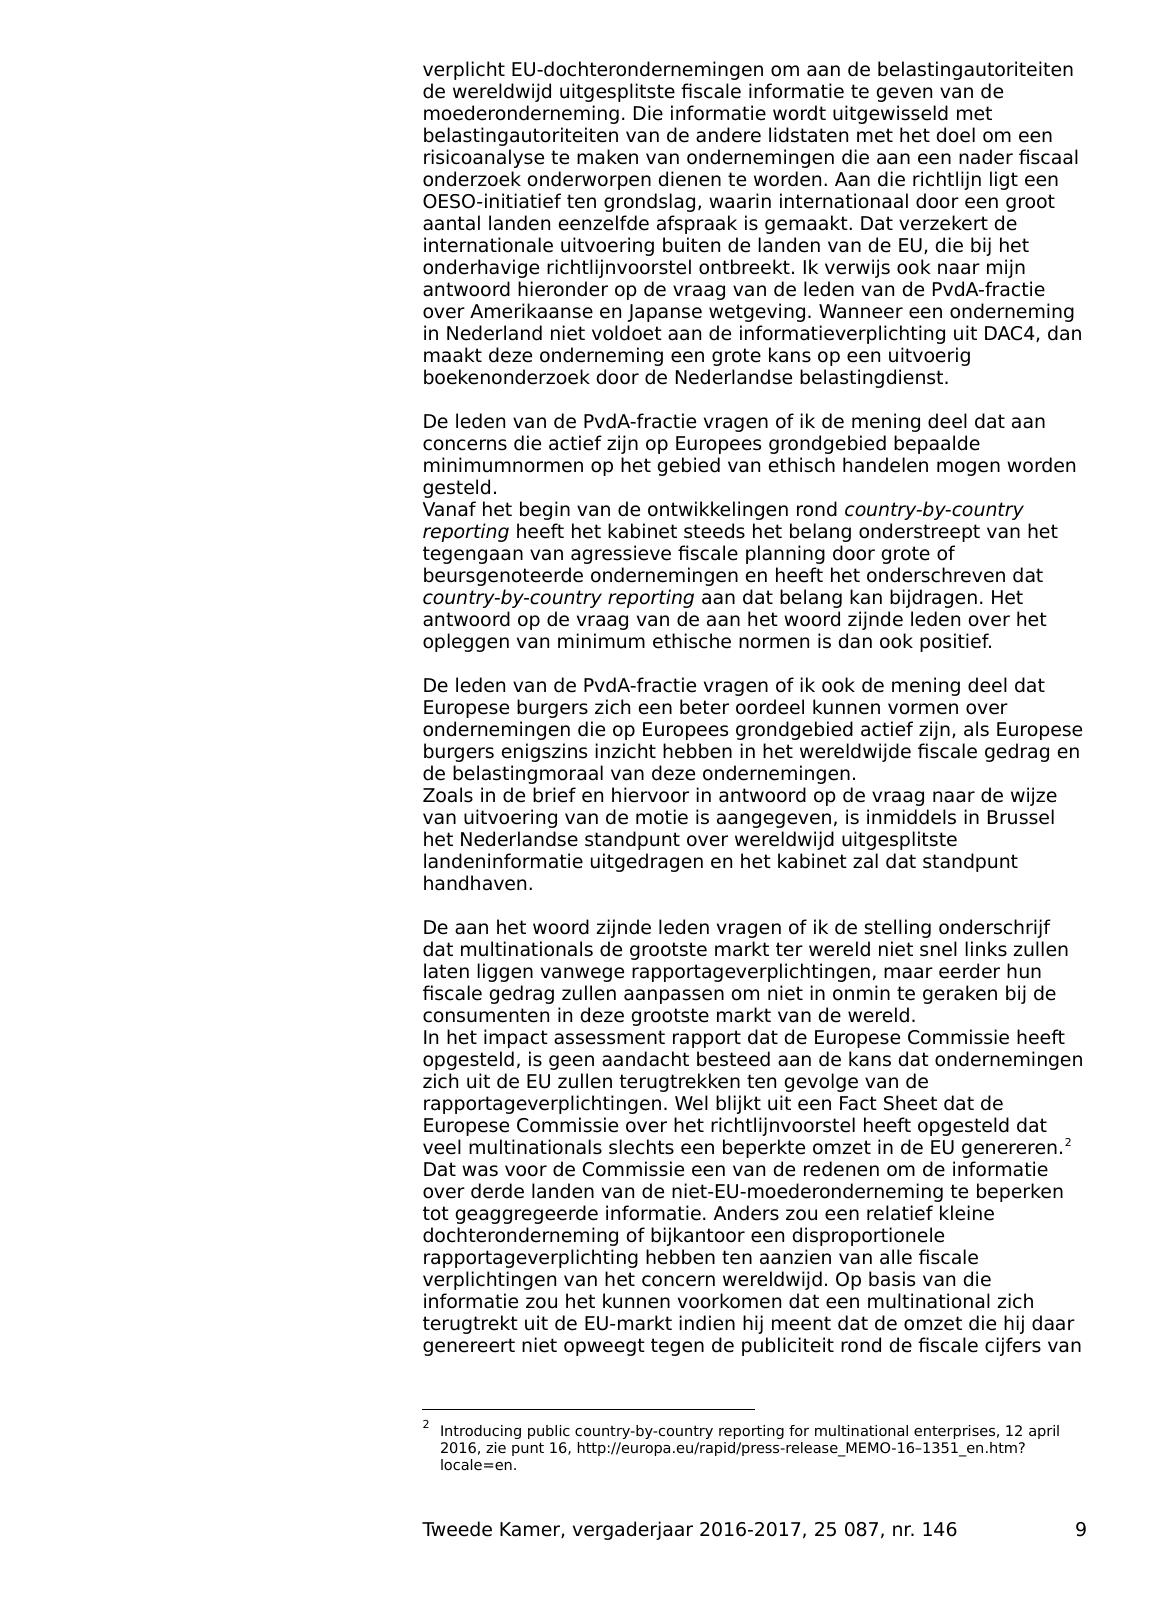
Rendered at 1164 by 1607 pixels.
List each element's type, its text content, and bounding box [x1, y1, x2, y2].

text De leden van de PvdA-fractie vragen of ik ook de mening deel dat Europese burgers zich een beter oordeel kunnen vormen over ondernemingen die op Europees grondgebied actief zijn, als Europese burgers enigszins inzicht hebben in het wereldwijde fiscale gedrag en de belastingmoraal van deze ondernemingen. [422, 675, 1087, 785]
text In het impact assessment rapport dat de Europese Commissie heeft opgesteld, is geen aandacht besteed aan de kans dat ondernemingen zich uit de EU zullen terugtrekken ten gevolge van de rapportageverplichtingen. Wel blijkt uit een Fact Sheet dat de Europese Commissie over het richtlijnvoorstel heeft opgesteld dat veel multinationals slechts een beperkte omzet in de EU genereren. Dat was voor de Commissie een van de redenen om de informatie over derde landen van de niet-EU-moederonderneming te beperken tot geaggregeerde informatie. Anders zou een relatief kleine dochteronderneming of bijkantoor een disproportionele rapportageverplichting hebben ten aanzien van alle fiscale verplichtingen van het concern wereldwijd. Op basis van die informatie zou het kunnen voorkomen dat een multinational zich terugtrekt uit de EU-markt indien hij meent dat de omzet die hij daar genereert niet opweegt tegen de publiciteit rond de fiscale cijfers van [422, 1027, 1087, 1356]
text verplicht EU-dochterondernemingen om aan de belastingautoriteiten de wereldwijd uitgesplitste fiscale informatie te geven van de moederonderneming. Die informatie wordt uitgewisseld met belastingautoriteiten van de andere lidstaten met het doel om een risicoanalyse te maken van ondernemingen die aan een nader fiscaal onderzoek onderworpen dienen te worden. Aan die richtlijn ligt een OESO-initiatief ten grondslag, waarin internationaal door een groot aantal landen eenzelfde afspraak is gemaakt. Dat verzekert de internationale uitvoering buiten de landen van de EU, die bij het onderhavige richtlijnvoorstel ontbreekt. Ik verwijs ook naar mijn antwoord hieronder op de vraag van de leden van de PvdA-fractie over Amerikaanse en Japanse wetgeving. Wanneer een onderneming in Nederland niet voldoet aan de informatieverplichting uit DAC4, dan maakt deze onderneming een grote kans op een uitvoerig boekenonderzoek door de Nederlandse belastingdienst. [422, 59, 1087, 389]
text Vanaf het begin van de ontwikkelingen rond country-by-country reporting heeft het kabinet steeds het belang onderstreept van het tegengaan van agressieve fiscale planning door grote of beursgenoteerde ondernemingen en heeft het onderschreven dat country-by-country reporting aan dat belang kan bijdragen. Het antwoord op de vraag van de aan het woord zijnde leden over het opleggen van minimum ethische normen is dan ook positief. [422, 499, 1087, 653]
text De aan het woord zijnde leden vragen of ik de stelling onderschrijf dat multinationals de grootste markt ter wereld niet snel links zullen laten liggen vanwege rapportageverplichtingen, maar eerder hun fiscale gedrag zullen aanpassen om niet in onmin te geraken bij de consumenten in deze grootste markt van de wereld. [422, 917, 1087, 1027]
text Introducing public country-by-country reporting for multinational enterprises, 12 april 2016, zie punt 16, http://europa.eu/rapid/press-release_MEMO-16–1351_en.htm?locale=en. [422, 1418, 1087, 1474]
text Zoals in de brief en hiervoor in antwoord op de vraag naar de wijze van uitvoering van de motie is aangegeven, is inmiddels in Brussel het Nederlandse standpunt over wereldwijd uitgesplitste landeninformatie uitgedragen en het kabinet zal dat standpunt handhaven. [422, 785, 1087, 895]
text De leden van de PvdA-fractie vragen of ik de mening deel dat aan concerns die actief zijn op Europees grondgebied bepaalde minimumnormen op het gebied van ethisch handelen mogen worden gesteld. [422, 411, 1087, 499]
